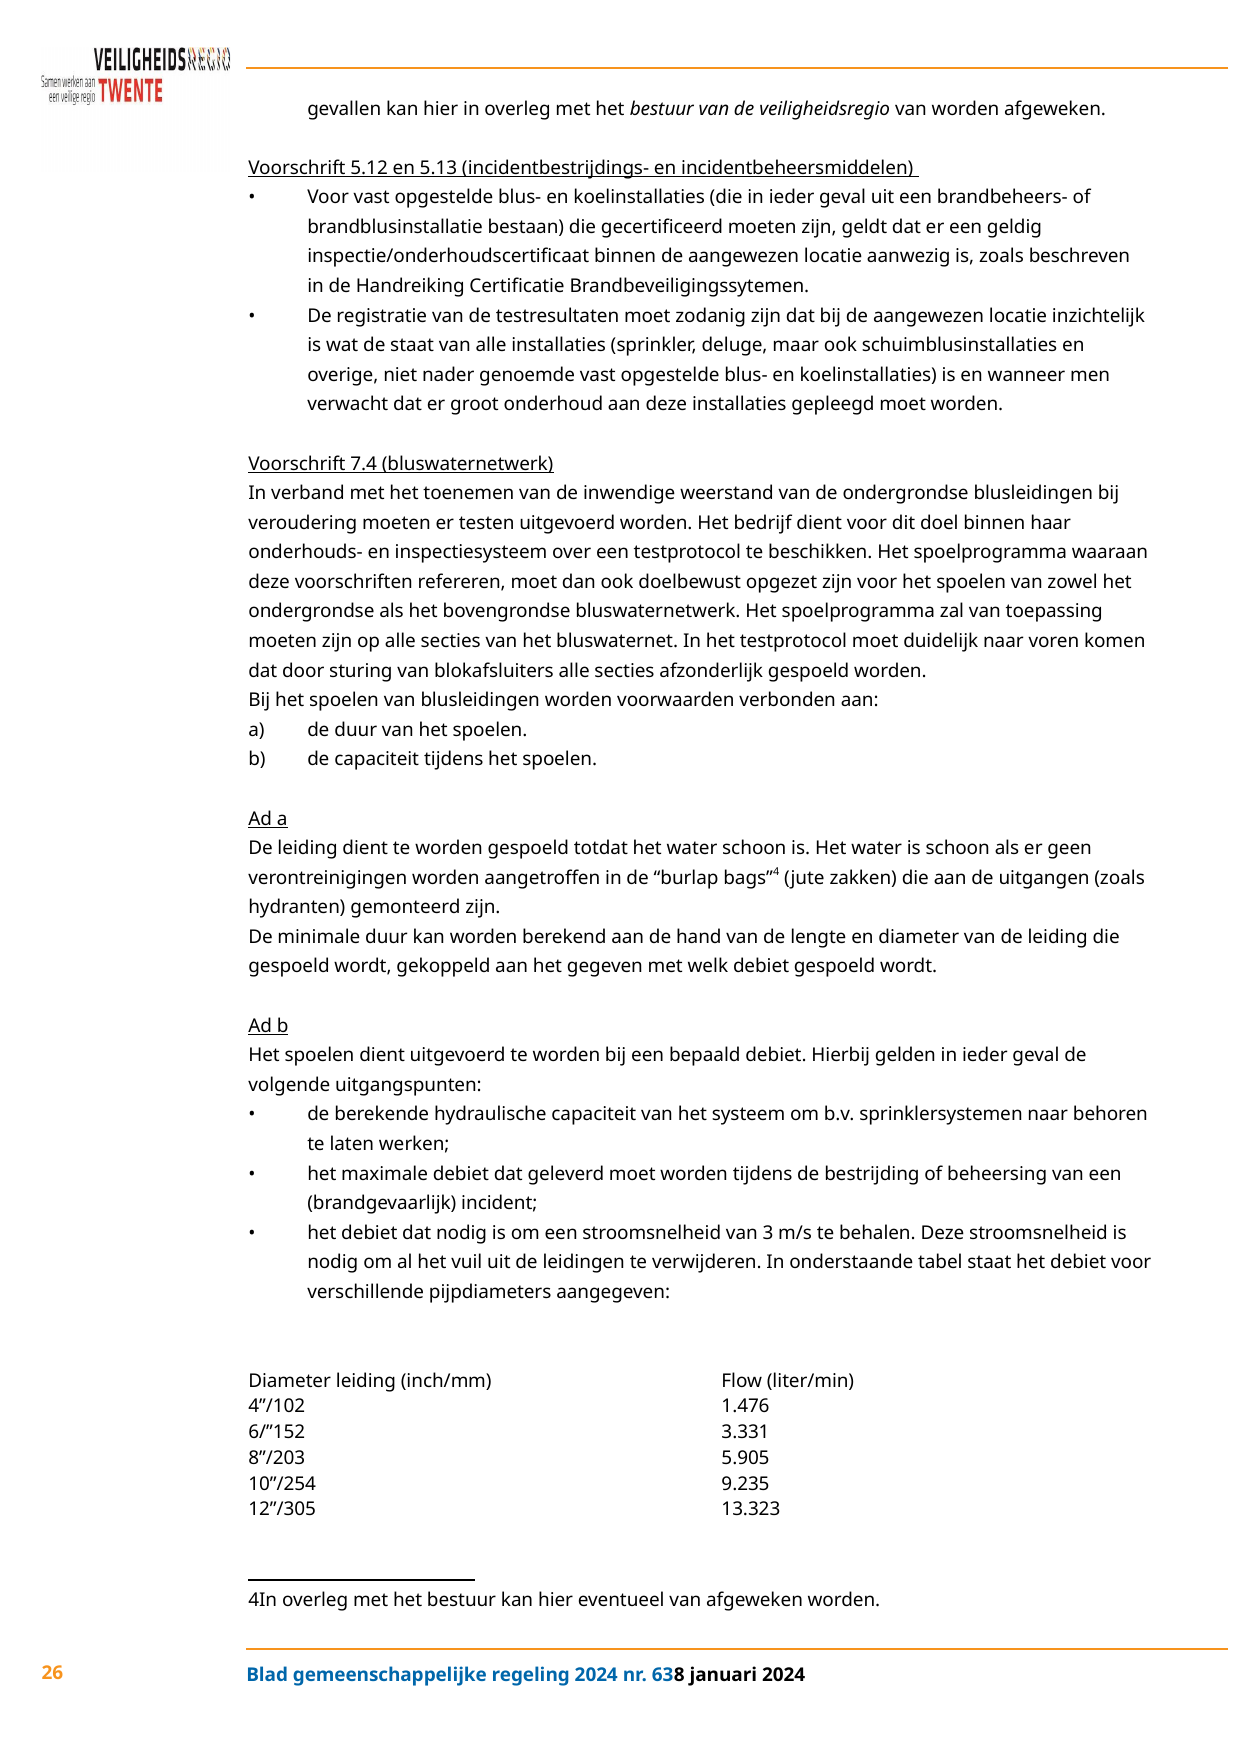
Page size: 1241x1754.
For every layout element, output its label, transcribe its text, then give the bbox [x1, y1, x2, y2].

list gevallen kan hier in overleg met het bestuur van de veiligheidsregio van worden afgeweken. [248, 95, 1152, 121]
text Voorschrift 7.4 (bluswaternetwerk) [248, 450, 1152, 476]
list De registratie van de testresultaten moet zodanig zijn dat bij de aangewezen locatie inzichtelijk is wat de staat van alle installaties (sprinkler, deluge, maar ook schuimblusinstallaties en overige, niet nader genoemde vast opgestelde blus- en koelinstallaties) is en wanneer men verwacht dat er groot onderhoud aan deze installaties gepleegd moet worden. [248, 302, 1152, 416]
list het maximale debiet dat geleverd moet worden tijdens de bestrijding of beheersing van een (brandgevaarlijk) incident; [248, 1160, 1152, 1215]
list de berekende hydraulische capaciteit van het systeem om b.v. sprinklersystemen naar behoren te laten werken; [248, 1101, 1152, 1156]
table_cell 13.323 [721, 1496, 1152, 1521]
picture [41, 47, 231, 172]
text De leiding dient te worden gespoeld totdat het water schoon is. Het water is schoon als er geen verontreinigingen worden aangetroffen in de “burlap bags” (jute zakken) die aan de uitgangen (zoals hydranten) gemonteerd zijn. [248, 834, 1152, 919]
table_cell 8”/203 [248, 1444, 721, 1470]
list de duur van het spoelen. [248, 716, 1152, 742]
text Bij het spoelen van blusleidingen worden voorwaarden verbonden aan: [248, 686, 1152, 712]
text In overleg met het bestuur kan hier eventueel van afgeweken worden. [248, 1586, 1152, 1612]
list Voor vast opgestelde blus- en koelinstallaties (die in ieder geval uit een brandbeheers- of brandblusinstallatie bestaan) die gecertificeerd moeten zijn, geldt dat er een geldig inspectie/onderhoudscertificaat binnen de aangewezen locatie aanwezig is, zoals beschreven in de Handreiking Certificatie Brandbeveiligingssytemen. [248, 183, 1152, 298]
text De minimale duur kan worden berekend aan de hand van de lengte en diameter van de leiding die gespoeld wordt, gekoppeld aan het gegeven met welk debiet gespoeld wordt. [248, 923, 1152, 978]
text Ad b [248, 1012, 1152, 1038]
table_cell 6/”152 [248, 1419, 721, 1444]
table_cell 9.235 [721, 1470, 1152, 1496]
list het debiet dat nodig is om een stroomsnelheid van 3 m/s te behalen. Deze stroomsnelheid is nodig om al het vuil uit de leidingen te verwijderen. In onderstaande tabel staat het debiet voor verschillende pijpdiameters aangegeven: [248, 1219, 1152, 1304]
text Het spoelen dient uitgevoerd te worden bij een bepaald debiet. Hierbij gelden in ieder geval de volgende uitgangspunten: [248, 1041, 1152, 1097]
text Voorschrift 5.12 en 5.13 (incidentbestrijdings- en incidentbeheersmiddelen) [248, 154, 1152, 180]
text Ad a [248, 805, 1152, 831]
table_header Flow (liter/min) [721, 1367, 1152, 1393]
table_cell 12”/305 [248, 1496, 721, 1521]
text In verband met het toenemen van de inwendige weerstand van de ondergrondse blusleidingen bij veroudering moeten er testen uitgevoerd worden. Het bedrijf dient voor dit doel binnen haar onderhouds- en inspectiesysteem over een testprotocol te beschikken. Het spoelprogramma waaraan deze voorschriften refereren, moet dan ook doelbewust opgezet zijn voor het spoelen van zowel het ondergrondse als het bovengrondse bluswaternetwerk. Het spoelprogramma zal van toepassing moeten zijn op alle secties van het bluswaternet. In het testprotocol moet duidelijk naar voren komen dat door sturing van blokafsluiters alle secties afzonderlijk gespoeld worden. [248, 479, 1152, 683]
list de capaciteit tijdens het spoelen. [248, 746, 1152, 771]
table_header Diameter leiding (inch/mm) [248, 1367, 721, 1393]
table_cell 1.476 [721, 1393, 1152, 1418]
table_cell 4”/102 [248, 1393, 721, 1418]
table_cell 5.905 [721, 1444, 1152, 1470]
table_cell 3.331 [721, 1419, 1152, 1444]
table_cell 10”/254 [248, 1470, 721, 1496]
